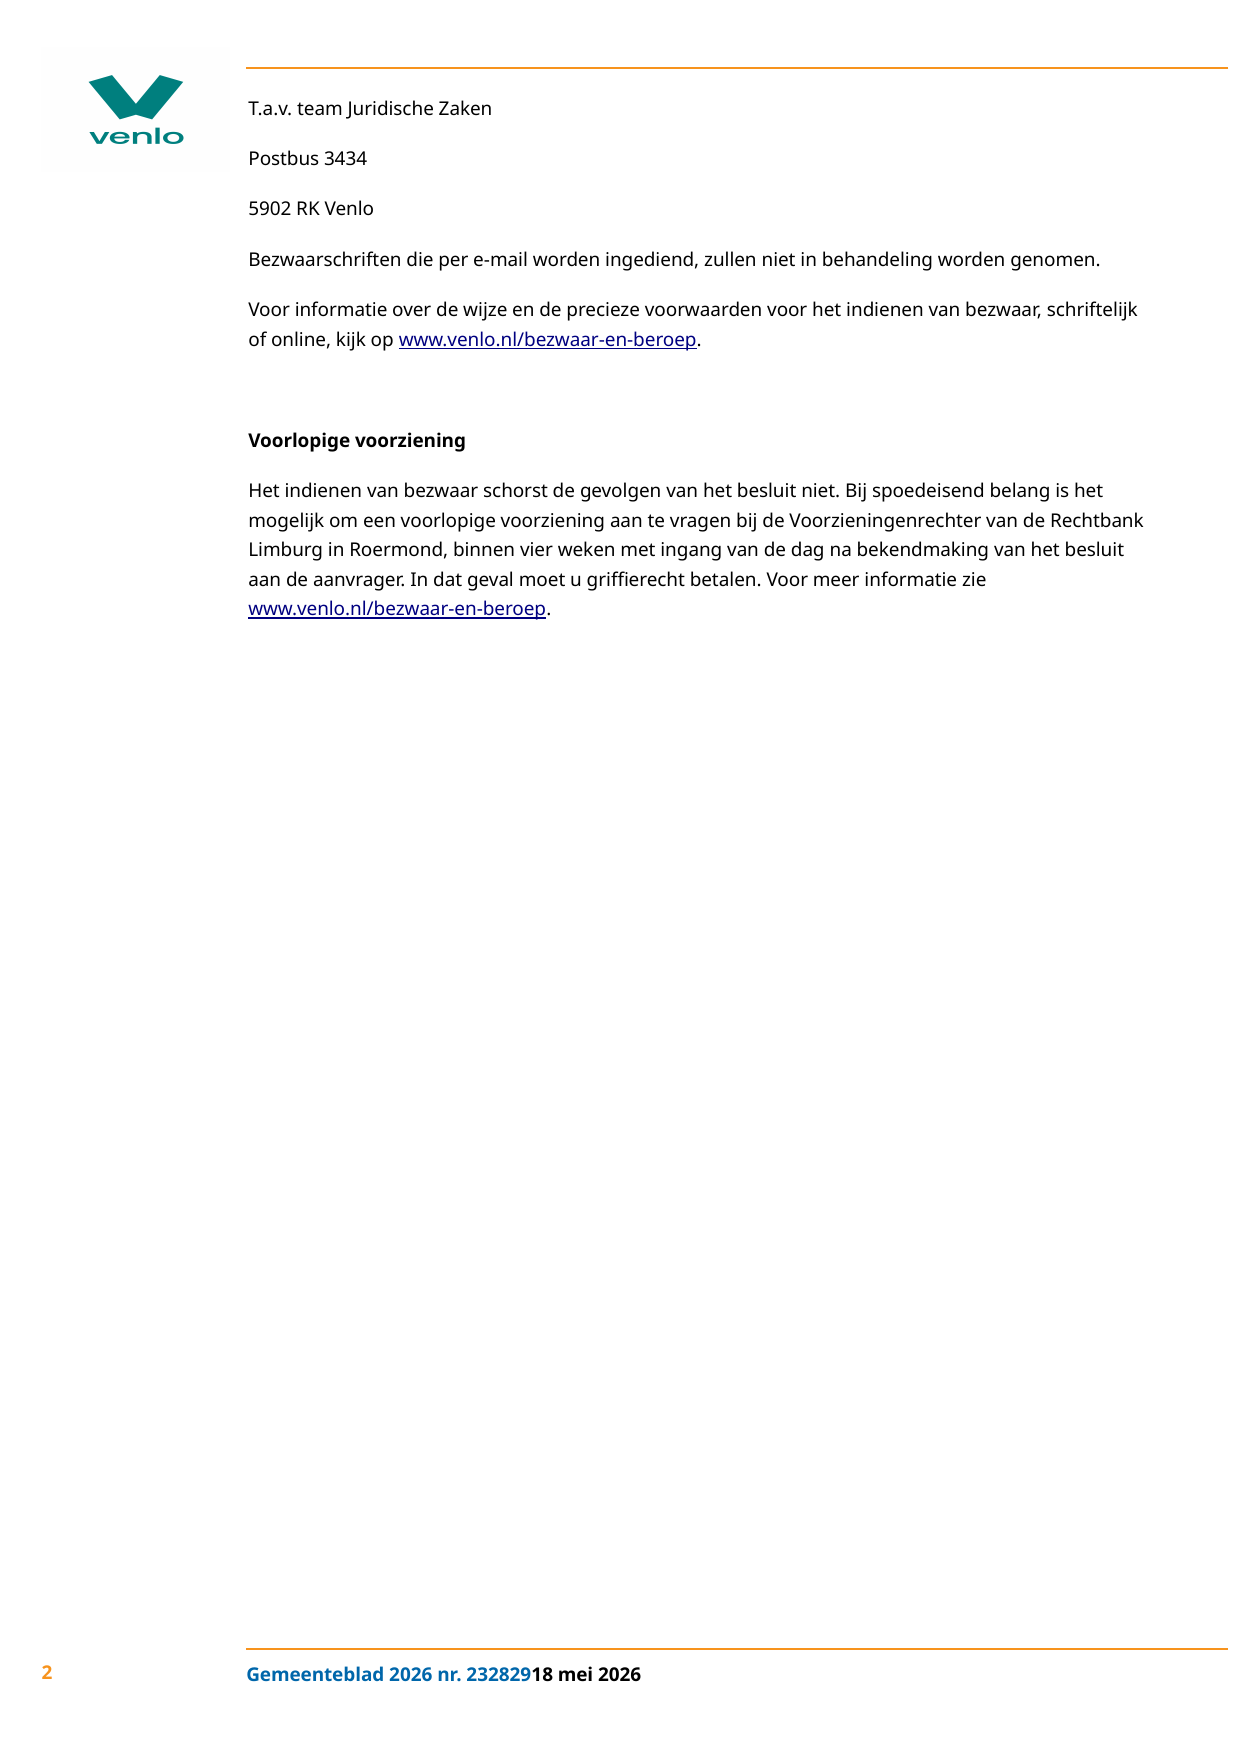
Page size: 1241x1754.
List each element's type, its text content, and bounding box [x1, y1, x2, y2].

text T.a.v. team Juridische Zaken [248, 95, 1152, 121]
text Voor informatie over de wijze en de precieze voorwaarden voor het indienen van bezwaar, schriftelijk of online, kijk op www.venlo.nl/bezwaar-en-beroep. [248, 296, 1152, 352]
text Postbus 3434 [248, 145, 1152, 171]
text Voorlopige voorziening [248, 427, 1152, 453]
text Bezwaarschriften die per e-mail worden ingediend, zullen niet in behandeling worden genomen. [248, 246, 1152, 272]
picture [41, 47, 231, 172]
text 5902 RK Venlo [248, 196, 1152, 221]
text Het indienen van bezwaar schorst de gevolgen van het besluit niet. Bij spoedeisend belang is het mogelijk om een voorlopige voorziening aan te vragen bij de Voorzieningenrechter van de Rechtbank Limburg in Roermond, binnen vier weken met ingang van de dag na bekendmaking van het besluit aan de aanvrager. In dat geval moet u griffierecht betalen. Voor meer informatie zie www.venlo.nl/bezwaar-en-beroep. [248, 477, 1152, 621]
